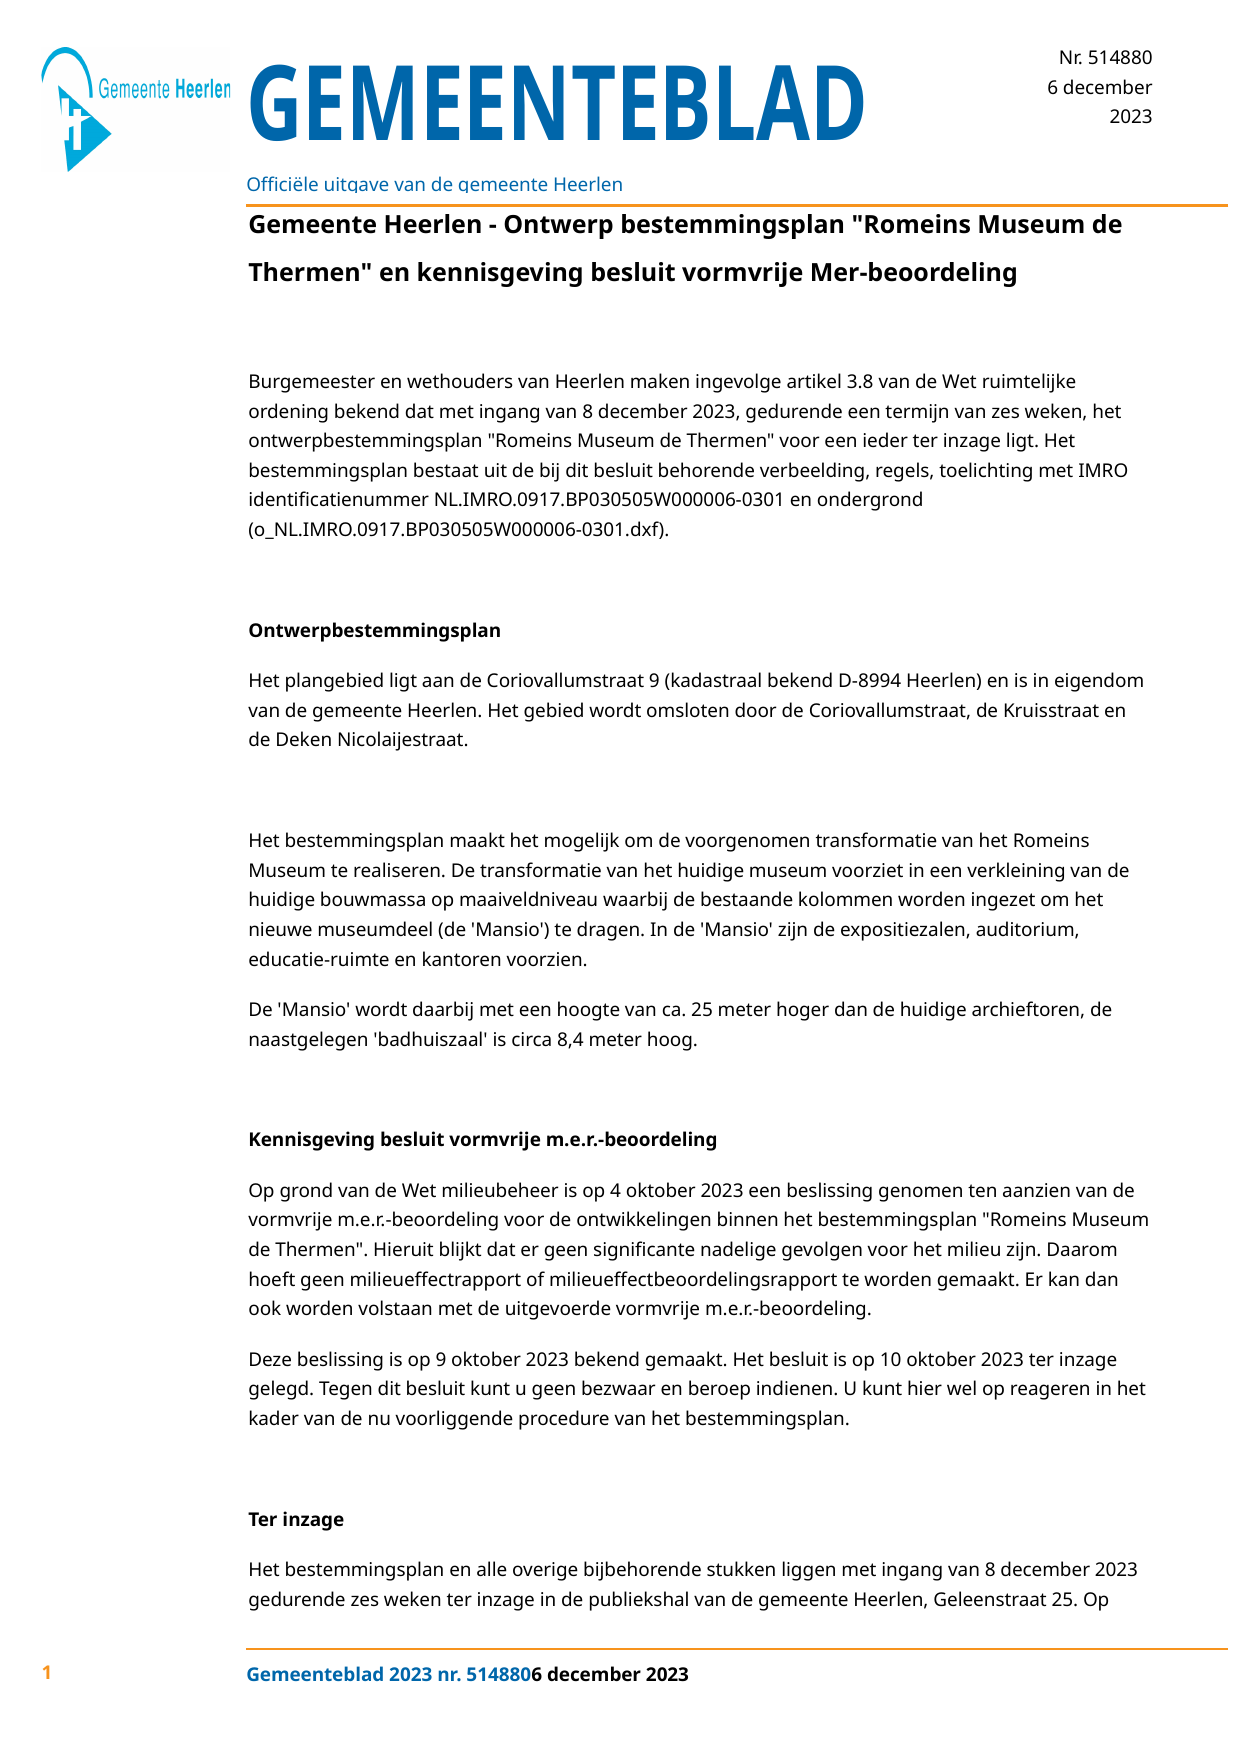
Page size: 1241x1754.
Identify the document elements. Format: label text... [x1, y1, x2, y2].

text Het bestemmingsplan maakt het mogelijk om de voorgenomen transformatie van het Romeins Museum te realiseren. De transformatie van het huidige museum voorziet in een verkleining van de huidige bouwmassa op maaiveldniveau waarbij de bestaande kolommen worden ingezet om het nieuwe museumdeel (de 'Mansio') te dragen. In de 'Mansio' zijn de expositiezalen, auditorium, educatie-ruimte en kantoren voorzien. [248, 827, 1152, 972]
text Deze beslissing is op 9 oktober 2023 bekend gemaakt. Het besluit is op 10 oktober 2023 ter inzage gelegd. Tegen dit besluit kunt u geen bezwaar en beroep indienen. U kunt hier wel op reageren in het kader van de nu voorliggende procedure van het bestemmingsplan. [248, 1346, 1152, 1431]
text Het bestemmingsplan en alle overige bijbehorende stukken liggen met ingang van 8 december 2023 gedurende zes weken ter inzage in de publiekshal van de gemeente Heerlen, Geleenstraat 25. Op [248, 1556, 1152, 1612]
picture [41, 47, 231, 172]
text Burgemeester en wethouders van Heerlen maken ingevolge artikel 3.8 van de Wet ruimtelijke ordening bekend dat met ingang van 8 december 2023, gedurende een termijn van zes weken, het ontwerpbestemmingsplan "Romeins Museum de Thermen" voor een ieder ter inzage ligt. Het bestemmingsplan bestaat uit de bij dit besluit behorende verbeelding, regels, toelichting met IMRO identificatienummer NL.IMRO.0917.BP030505W000006-0301 en ondergrond (o_NL.IMRO.0917.BP030505W000006-0301.dxf). [248, 368, 1152, 542]
text Op grond van de Wet milieubeheer is op 4 oktober 2023 een beslissing genomen ten aanzien van de vormvrije m.e.r.-beoordeling voor de ontwikkelingen binnen het bestemmingsplan "Romeins Museum de Thermen". Hieruit blijkt dat er geen significante nadelige gevolgen voor het milieu zijn. Daarom hoeft geen milieueffectrapport of milieueffectbeoordelingsrapport te worden gemaakt. Er kan dan ook worden volstaan met de uitgevoerde vormvrije m.e.r.-beoordeling. [248, 1177, 1152, 1321]
text Ter inzage [248, 1506, 1152, 1532]
text Ontwerpbestemmingsplan [248, 617, 1152, 643]
text Kennisgeving besluit vormvrije m.e.r.-beoordeling [248, 1127, 1152, 1152]
text De 'Mansio' wordt daarbij met een hoogte van ca. 25 meter hoger dan de huidige archieftoren, de naastgelegen 'badhuiszaal' is circa 8,4 meter hoog. [248, 996, 1152, 1052]
text Gemeente Heerlen - Ontwerp bestemmingsplan "Romeins Museum de Thermen" en kennisgeving besluit vormvrije Mer-beoordeling [248, 207, 1152, 288]
picture [41, 47, 59, 70]
text Het plangebied ligt aan de Coriovallumstraat 9 (kadastraal bekend D-8994 Heerlen) en is in eigendom van de gemeente Heerlen. Het gebied wordt omsloten door de Coriovallumstraat, de Kruisstraat en de Deken Nicolaijestraat. [248, 667, 1152, 752]
